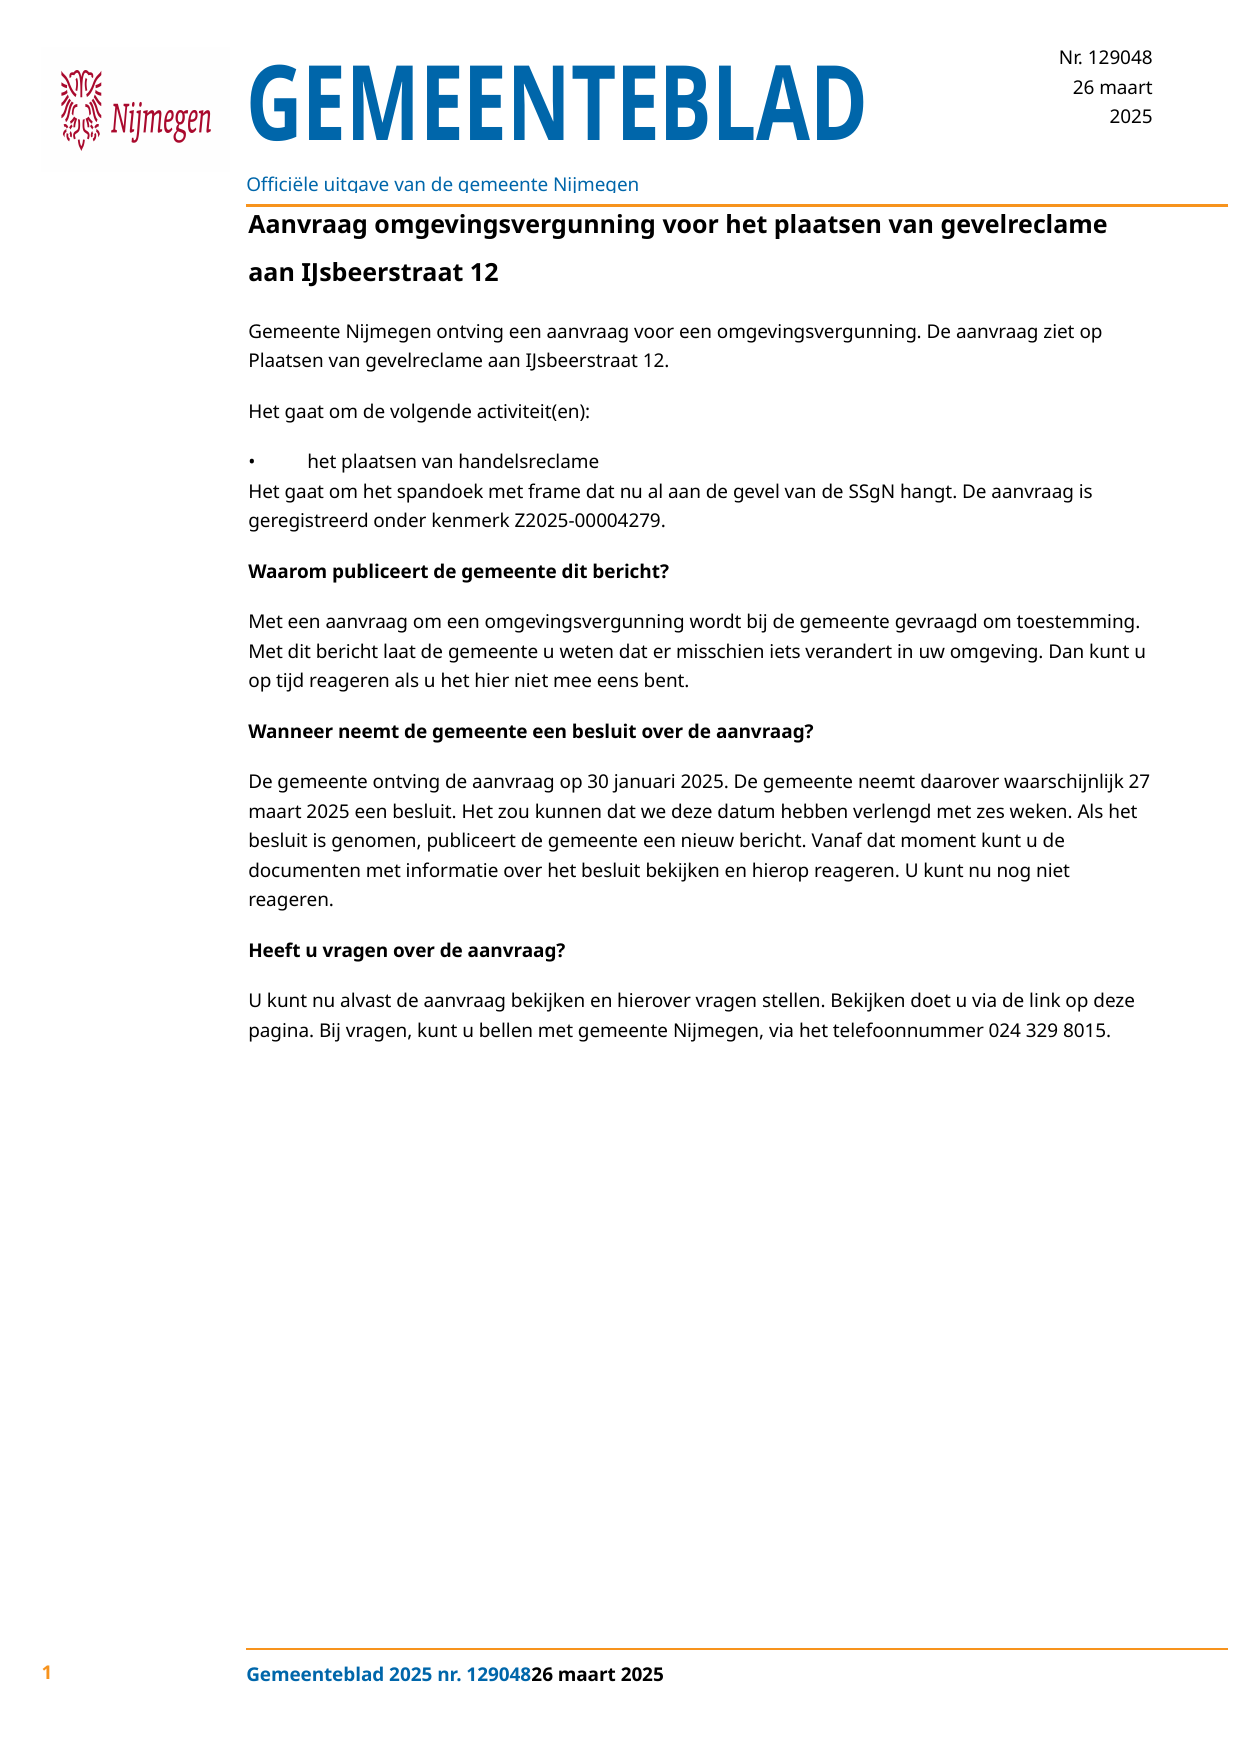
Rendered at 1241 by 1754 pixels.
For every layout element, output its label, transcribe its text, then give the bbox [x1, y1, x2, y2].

text Gemeente Nijmegen ontving een aanvraag voor een omgevingsvergunning. De aanvraag ziet op Plaatsen van gevelreclame aan IJsbeerstraat 12. [248, 318, 1152, 373]
picture [41, 47, 231, 172]
text Heeft u vragen over de aanvraag? [248, 937, 1152, 963]
text Aanvraag omgevingsvergunning voor het plaatsen van gevelreclame aan IJsbeerstraat 12 [248, 207, 1152, 288]
text Waarom publiceert de gemeente dit bericht? [248, 558, 1152, 584]
text U kunt nu alvast de aanvraag bekijken en hierover vragen stellen. Bekijken doet u via de link op deze pagina. Bij vragen, kunt u bellen met gemeente Nijmegen, via het telefoonnummer 024 329 8015. [248, 987, 1152, 1043]
text Wanneer neemt de gemeente een besluit over de aanvraag? [248, 718, 1152, 744]
text Met een aanvraag om een omgevingsvergunning wordt bij de gemeente gevraagd om toestemming. Met dit bericht laat de gemeente u weten dat er misschien iets verandert in uw omgeving. Dan kunt u op tijd reageren als u het hier niet mee eens bent. [248, 608, 1152, 693]
text De gemeente ontving de aanvraag op 30 januari 2025. De gemeente neemt daarover waarschijnlijk 27 maart 2025 een besluit. Het zou kunnen dat we deze datum hebben verlengd met zes weken. Als het besluit is genomen, publiceert de gemeente een nieuw bericht. Vanaf dat moment kunt u de documenten met informatie over het besluit bekijken en hierop reageren. U kunt nu nog niet reageren. [248, 768, 1152, 912]
text Het gaat om het spandoek met frame dat nu al aan de gevel van de SSgN hangt. De aanvraag is geregistreerd onder kenmerk Z2025-00004279. [248, 478, 1152, 533]
text Het gaat om de volgende activiteit(en): [248, 398, 1152, 424]
list het plaatsen van handelsreclame [248, 448, 1152, 474]
